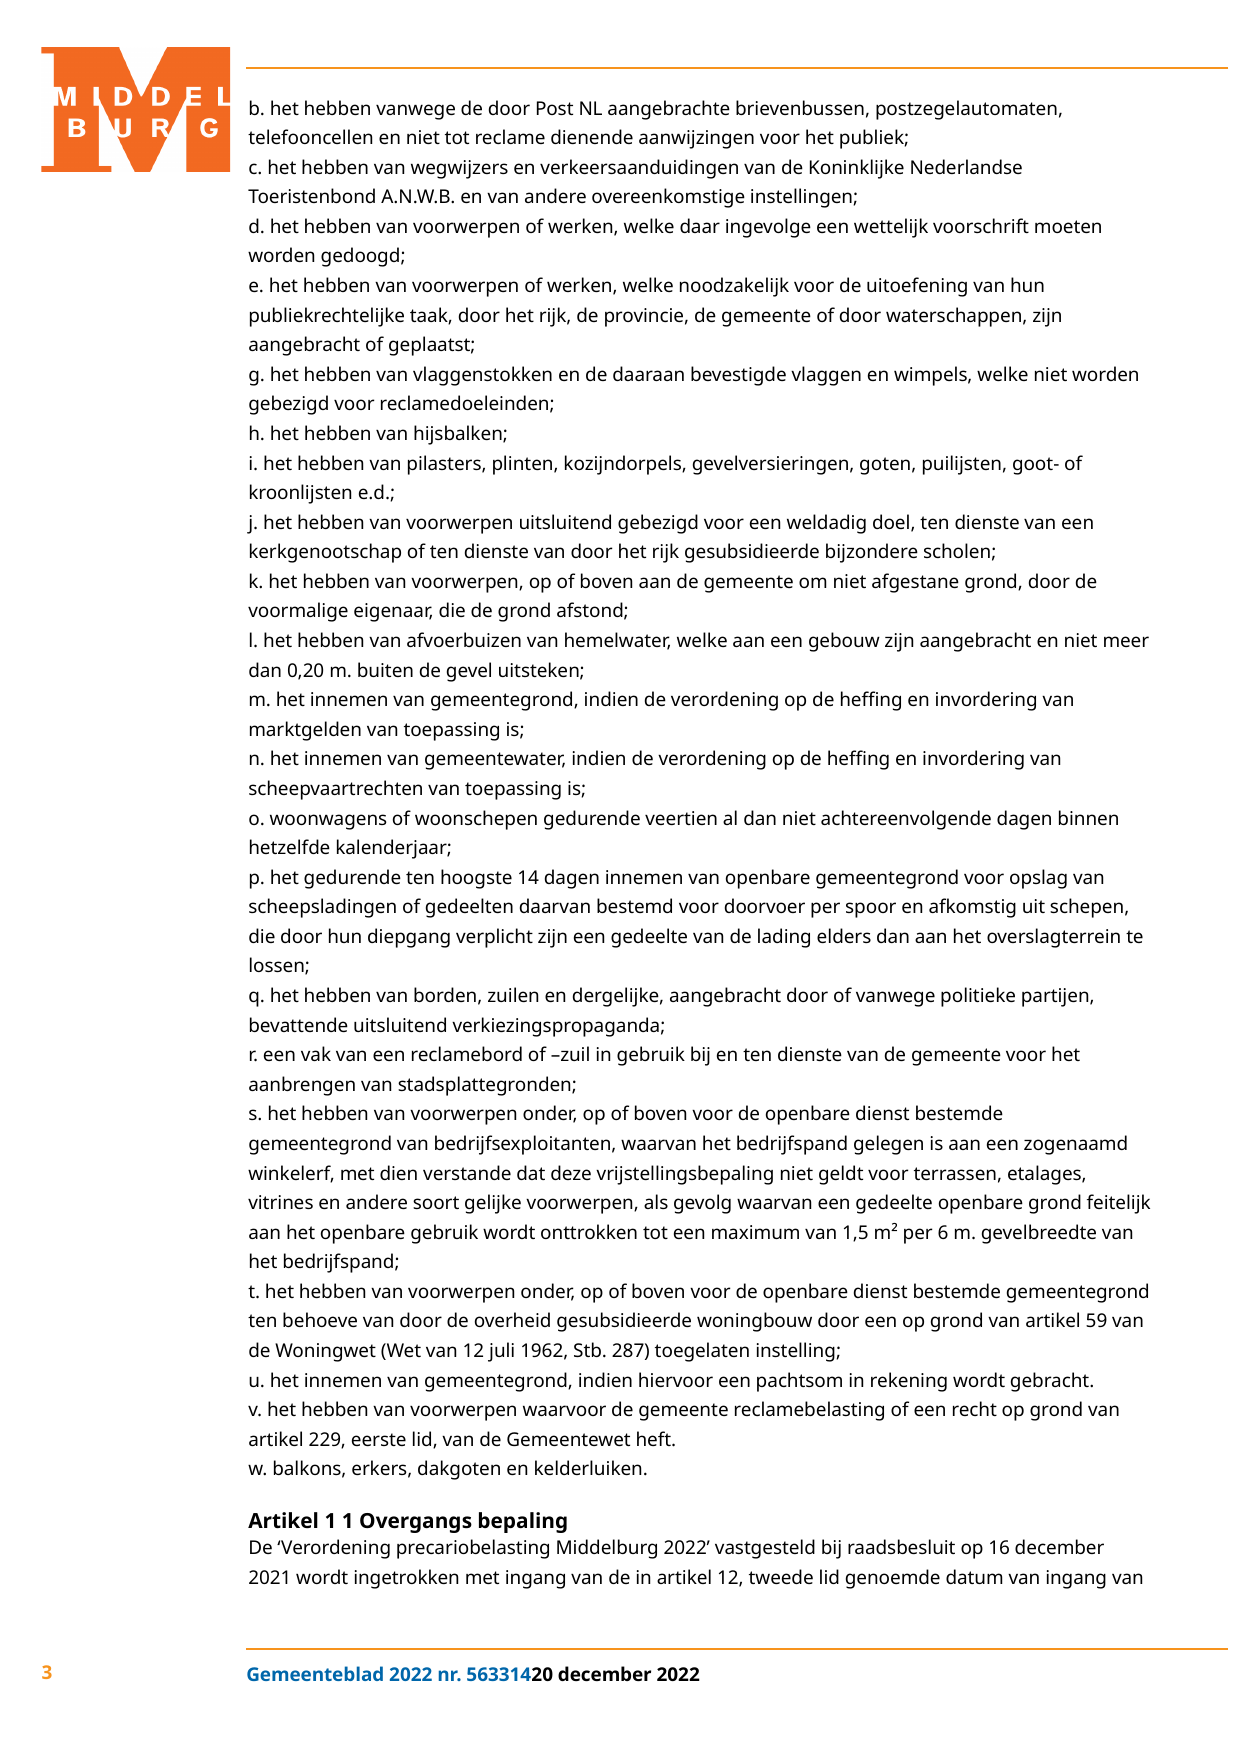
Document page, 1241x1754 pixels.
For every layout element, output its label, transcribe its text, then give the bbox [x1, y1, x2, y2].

text e. het hebben van voorwerpen of werken, welke noodzakelijk voor de uitoefening van hun publiekrechtelijke taak, door het rijk, de provincie, de gemeente of door waterschappen, zijn aangebracht of geplaatst; [248, 272, 1152, 357]
picture [41, 47, 231, 172]
text v. het hebben van voorwerpen waarvoor de gemeente reclamebelasting of een recht op grond van artikel 229, eerste lid, van de Gemeentewet heft. [248, 1396, 1152, 1452]
text i. het hebben van pilasters, plinten, kozijndorpels, gevelversieringen, goten, puilijsten, goot- of kroonlijsten e.d.; [248, 450, 1152, 505]
text w. balkons, erkers, dakgoten en kelderluiken. [248, 1456, 1152, 1481]
text m. het innemen van gemeentegrond, indien de verordening op de heffing en invordering van marktgelden van toepassing is; [248, 686, 1152, 742]
text p. het gedurende ten hoogste 14 dagen innemen van openbare gemeentegrond voor opslag van scheepsladingen of gedeelten daarvan bestemd voor doorvoer per spoor en afkomstig uit schepen, die door hun diepgang verplicht zijn een gedeelte van de lading elders dan aan het overslagterrein te lossen; [248, 864, 1152, 978]
text r. een vak van een reclamebord of –zuil in gebruik bij en ten dienste van de gemeente voor het aanbrengen van stadsplattegronden; [248, 1041, 1152, 1097]
text k. het hebben van voorwerpen, op of boven aan de gemeente om niet afgestane grond, door de voormalige eigenaar, die de grond afstond; [248, 568, 1152, 623]
text j. het hebben van voorwerpen uitsluitend gebezigd voor een weldadig doel, ten dienste van een kerkgenootschap of ten dienste van door het rijk gesubsidieerde bijzondere scholen; [248, 509, 1152, 564]
text l. het hebben van afvoerbuizen van hemelwater, welke aan een gebouw zijn aangebracht en niet meer dan 0,20 m. buiten de gevel uitsteken; [248, 627, 1152, 683]
text Artikel 1 1 Overgangs bepaling [248, 1506, 1152, 1534]
text d. het hebben van voorwerpen of werken, welke daar ingevolge een wettelijk voorschrift moeten worden gedoogd; [248, 213, 1152, 268]
text c. het hebben van wegwijzers en verkeersaanduidingen van de Koninklijke Nederlandse Toeristenbond A.N.W.B. en van andere overeenkomstige instellingen; [248, 154, 1152, 209]
text h. het hebben van hijsbalken; [248, 420, 1152, 446]
text s. het hebben van voorwerpen onder, op of boven voor de openbare dienst bestemde gemeentegrond van bedrijfsexploitanten, waarvan het bedrijfspand gelegen is aan een zogenaamd winkelerf, met dien verstande dat deze vrijstellingsbepaling niet geldt voor terrassen, etalages, vitrines en andere soort gelijke voorwerpen, als gevolg waarvan een gedeelte openbare grond feitelijk aan het openbare gebruik wordt onttrokken tot een maximum van 1,5 m² per 6 m. gevelbreedte van het bedrijfspand; [248, 1101, 1152, 1274]
text n. het innemen van gemeentewater, indien de verordening op de heffing en invordering van scheepvaartrechten van toepassing is; [248, 746, 1152, 801]
text q. het hebben van borden, zuilen en dergelijke, aangebracht door of vanwege politieke partijen, bevattende uitsluitend verkiezingspropaganda; [248, 982, 1152, 1038]
text o. woonwagens of woonschepen gedurende veertien al dan niet achtereenvolgende dagen binnen hetzelfde kalenderjaar; [248, 805, 1152, 860]
text b. het hebben vanwege de door Post NL aangebrachte brievenbussen, postzegelautomaten, telefooncellen en niet tot reclame dienende aanwijzingen voor het publiek; [248, 95, 1152, 150]
text u. het innemen van gemeentegrond, indien hiervoor een pachtsom in rekening wordt gebracht. [248, 1367, 1152, 1393]
text t. het hebben van voorwerpen onder, op of boven voor de openbare dienst bestemde gemeentegrond ten behoeve van door de overheid gesubsidieerde woningbouw door een op grond van artikel 59 van de Woningwet (Wet van 12 juli 1962, Stb. 287) toegelaten instelling; [248, 1278, 1152, 1363]
text De ‘Verordening precariobelasting Middelburg 2022’ vastgesteld bij raadsbesluit op 16 december 2021 wordt ingetrokken met ingang van de in artikel 12, tweede lid genoemde datum van ingang van [248, 1534, 1152, 1590]
text g. het hebben van vlaggenstokken en de daaraan bevestigde vlaggen en wimpels, welke niet worden gebezigd voor reclamedoeleinden; [248, 361, 1152, 416]
